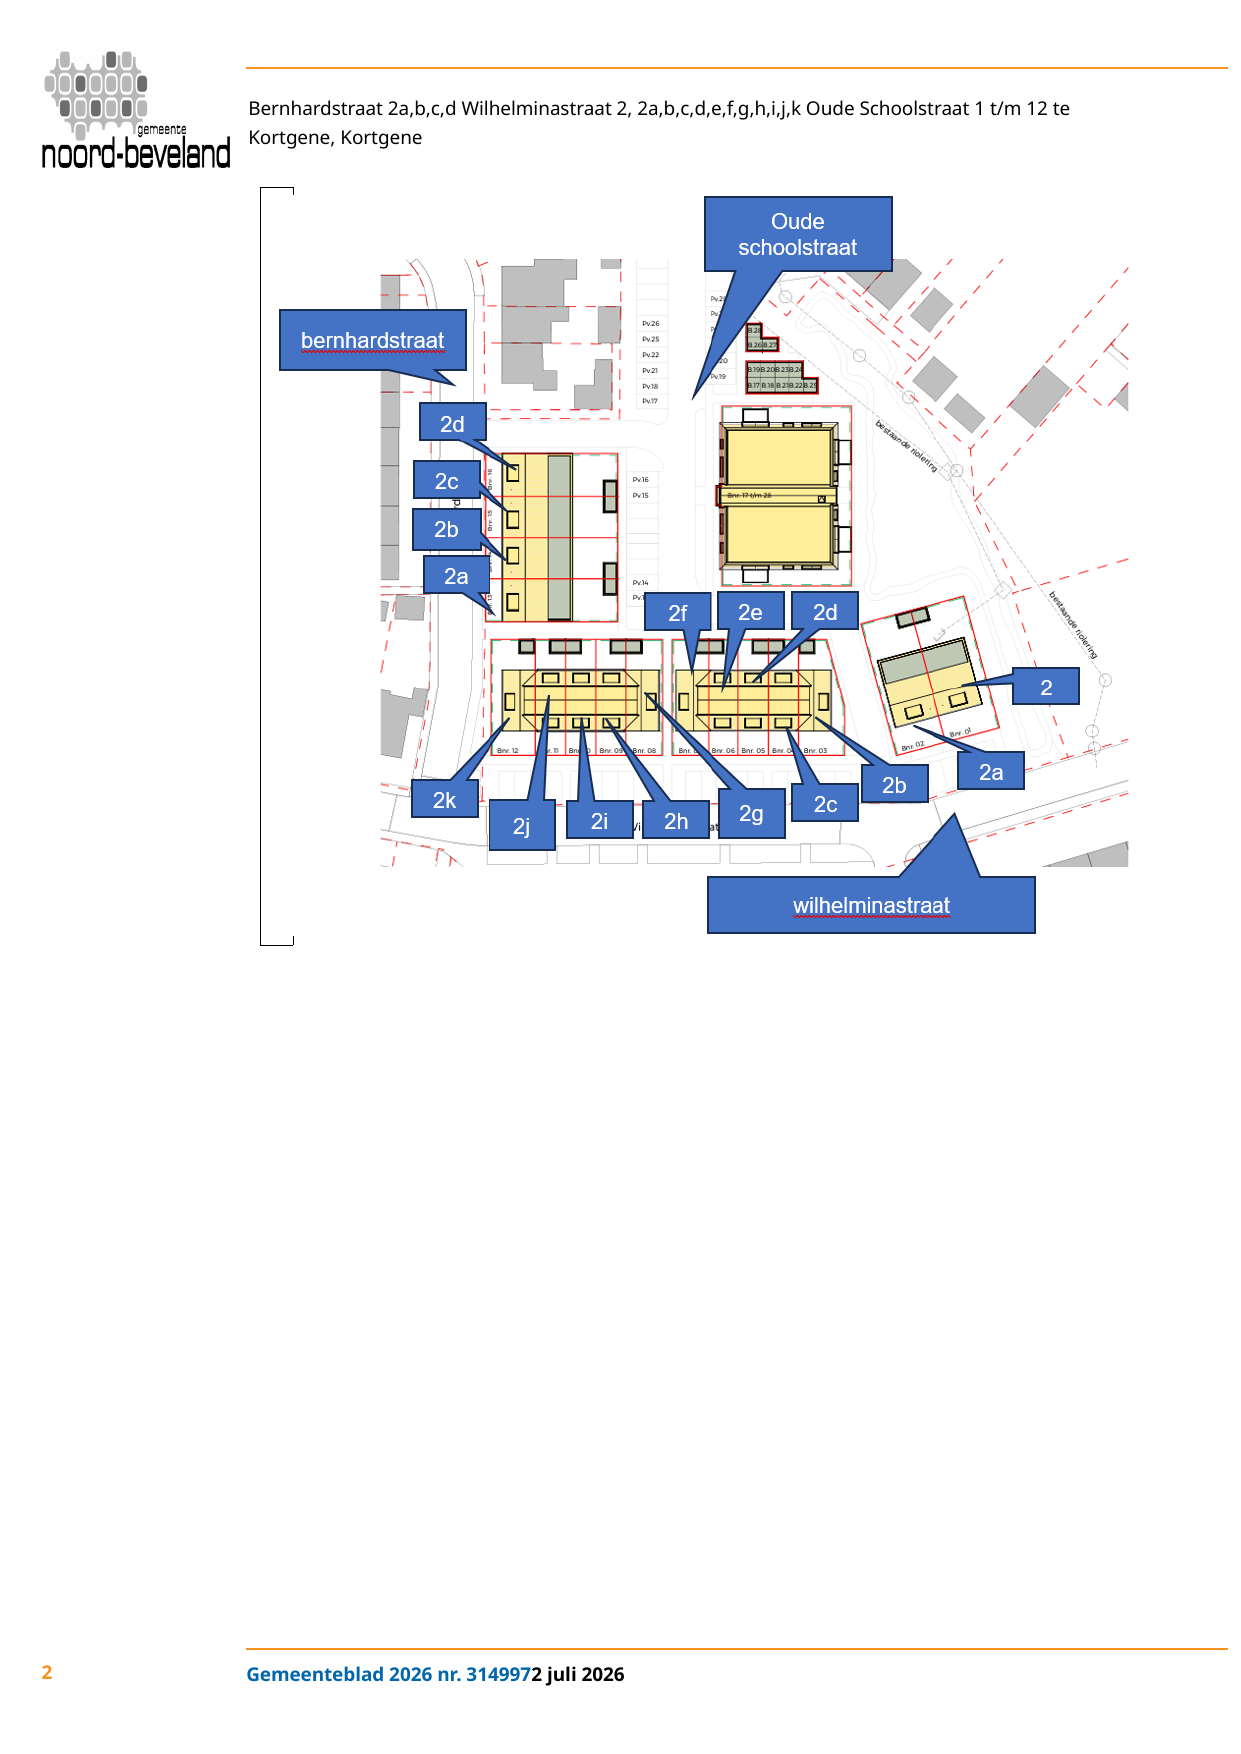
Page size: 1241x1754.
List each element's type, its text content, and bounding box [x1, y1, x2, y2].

picture [41, 47, 231, 172]
picture [268, 195, 1155, 936]
text Bernhardstraat 2a,b,c,d Wilhelminastraat 2, 2a,b,c,d,e,f,g,h,i,j,k Oude Schoolstraat 1 t/m 12 te Kortgene, Kortgene [248, 95, 1152, 150]
